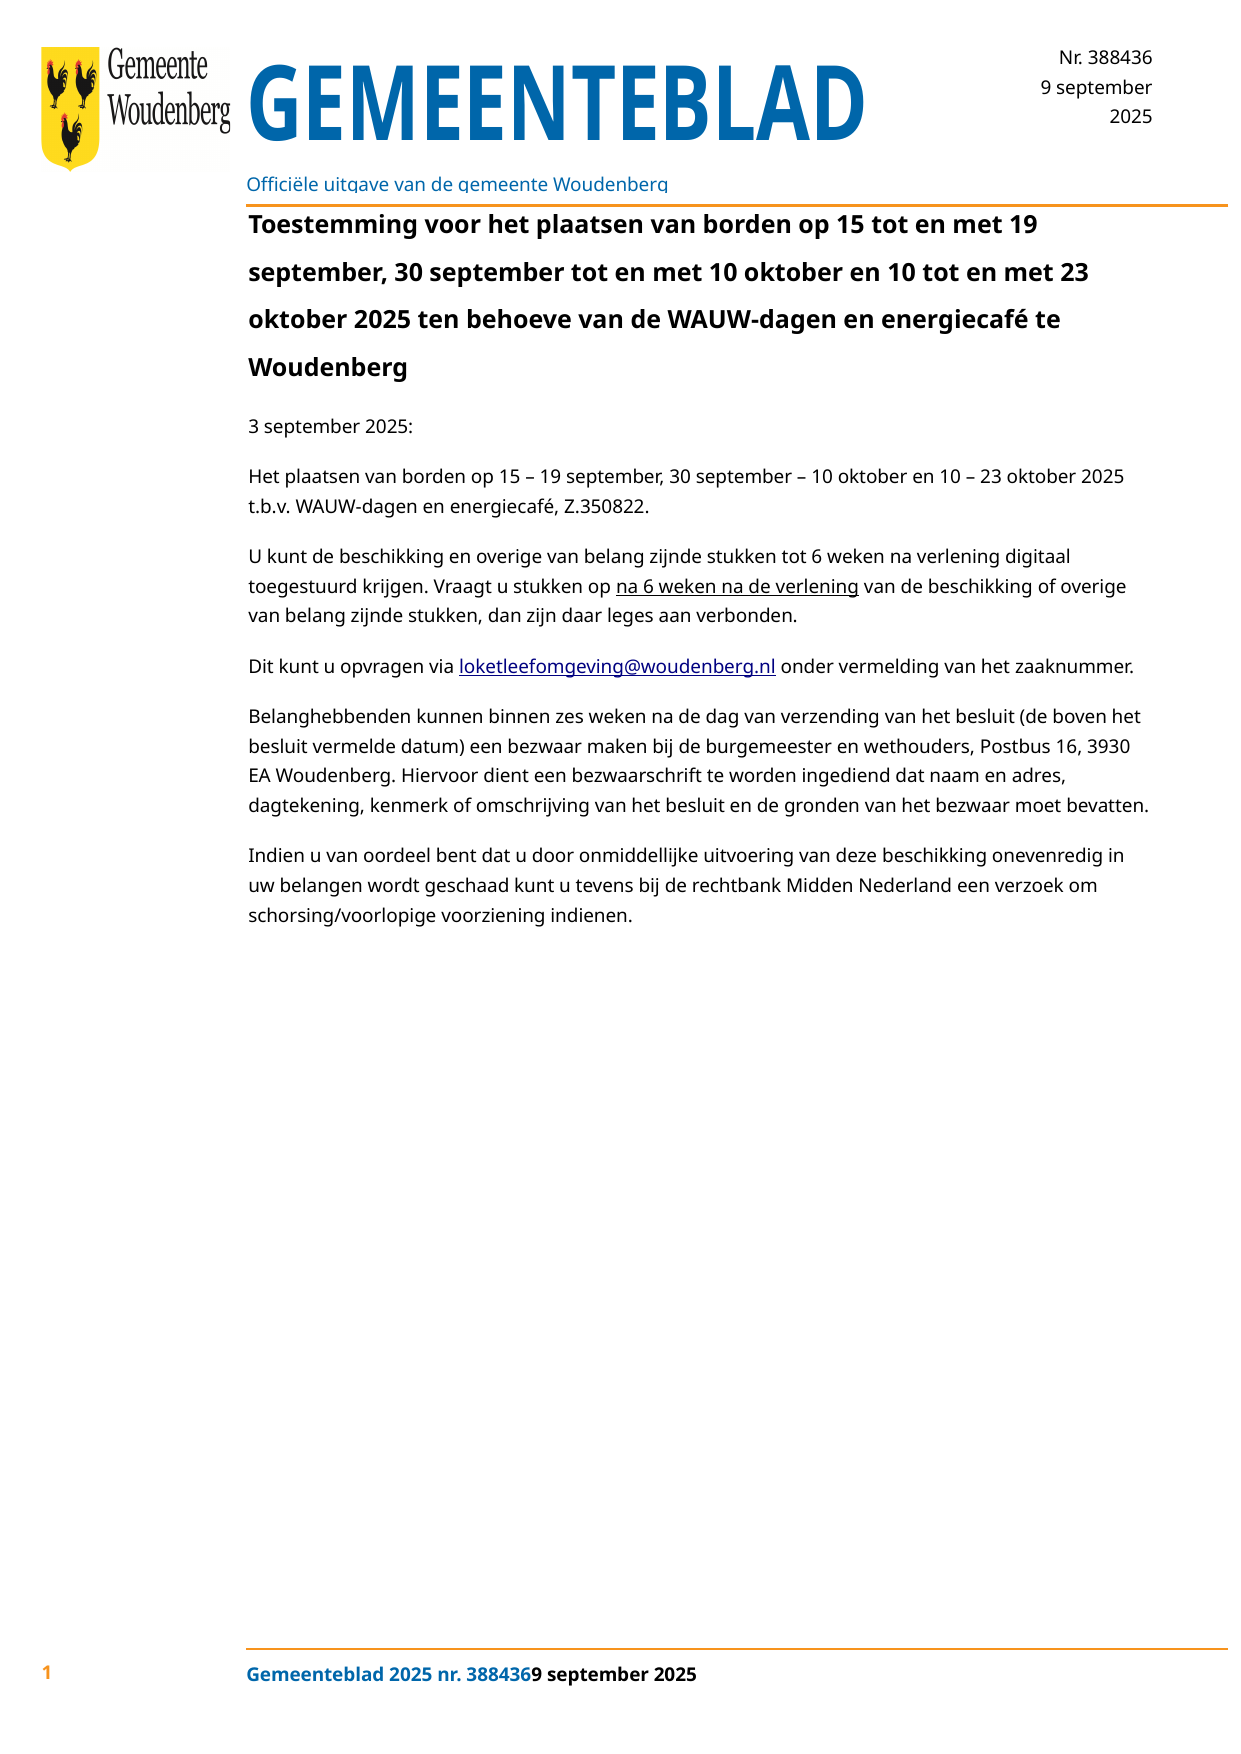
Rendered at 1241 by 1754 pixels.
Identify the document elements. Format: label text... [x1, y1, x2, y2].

text 3 september 2025: [248, 413, 1152, 439]
text Indien u van oordeel bent dat u door onmiddellijke uitvoering van deze beschikking onevenredig in uw belangen wordt geschaad kunt u tevens bij de rechtbank Midden Nederland een verzoek om schorsing/voorlopige voorziening indienen. [248, 843, 1152, 928]
picture [41, 47, 231, 172]
text Belanghebbenden kunnen binnen zes weken na de dag van verzending van het besluit (de boven het besluit vermelde datum) een bezwaar maken bij de burgemeester en wethouders, Postbus 16, 3930 EA Woudenberg. Hiervoor dient een bezwaarschrift te worden ingediend dat naam en adres, dagtekening, kenmerk of omschrijving van het besluit en de gronden van het bezwaar moet bevatten. [248, 703, 1152, 818]
text Toestemming voor het plaatsen van borden op 15 tot en met 19 september, 30 september tot en met 10 oktober en 10 tot en met 23 oktober 2025 ten behoeve van de WAUW-dagen en energiecafé te Woudenberg [248, 207, 1152, 384]
text Dit kunt u opvragen via loketleefomgeving@woudenberg.nl onder vermelding van het zaaknummer. [248, 653, 1152, 679]
text Het plaatsen van borden op 15 – 19 september, 30 september – 10 oktober en 10 – 23 oktober 2025 t.b.v. WAUW-dagen en energiecafé, Z.350822. [248, 463, 1152, 519]
text U kunt de beschikking en overige van belang zijnde stukken tot 6 weken na verlening digitaal toegestuurd krijgen. Vraagt u stukken op na 6 weken na de verlening van de beschikking of overige van belang zijnde stukken, dan zijn daar leges aan verbonden. [248, 543, 1152, 628]
